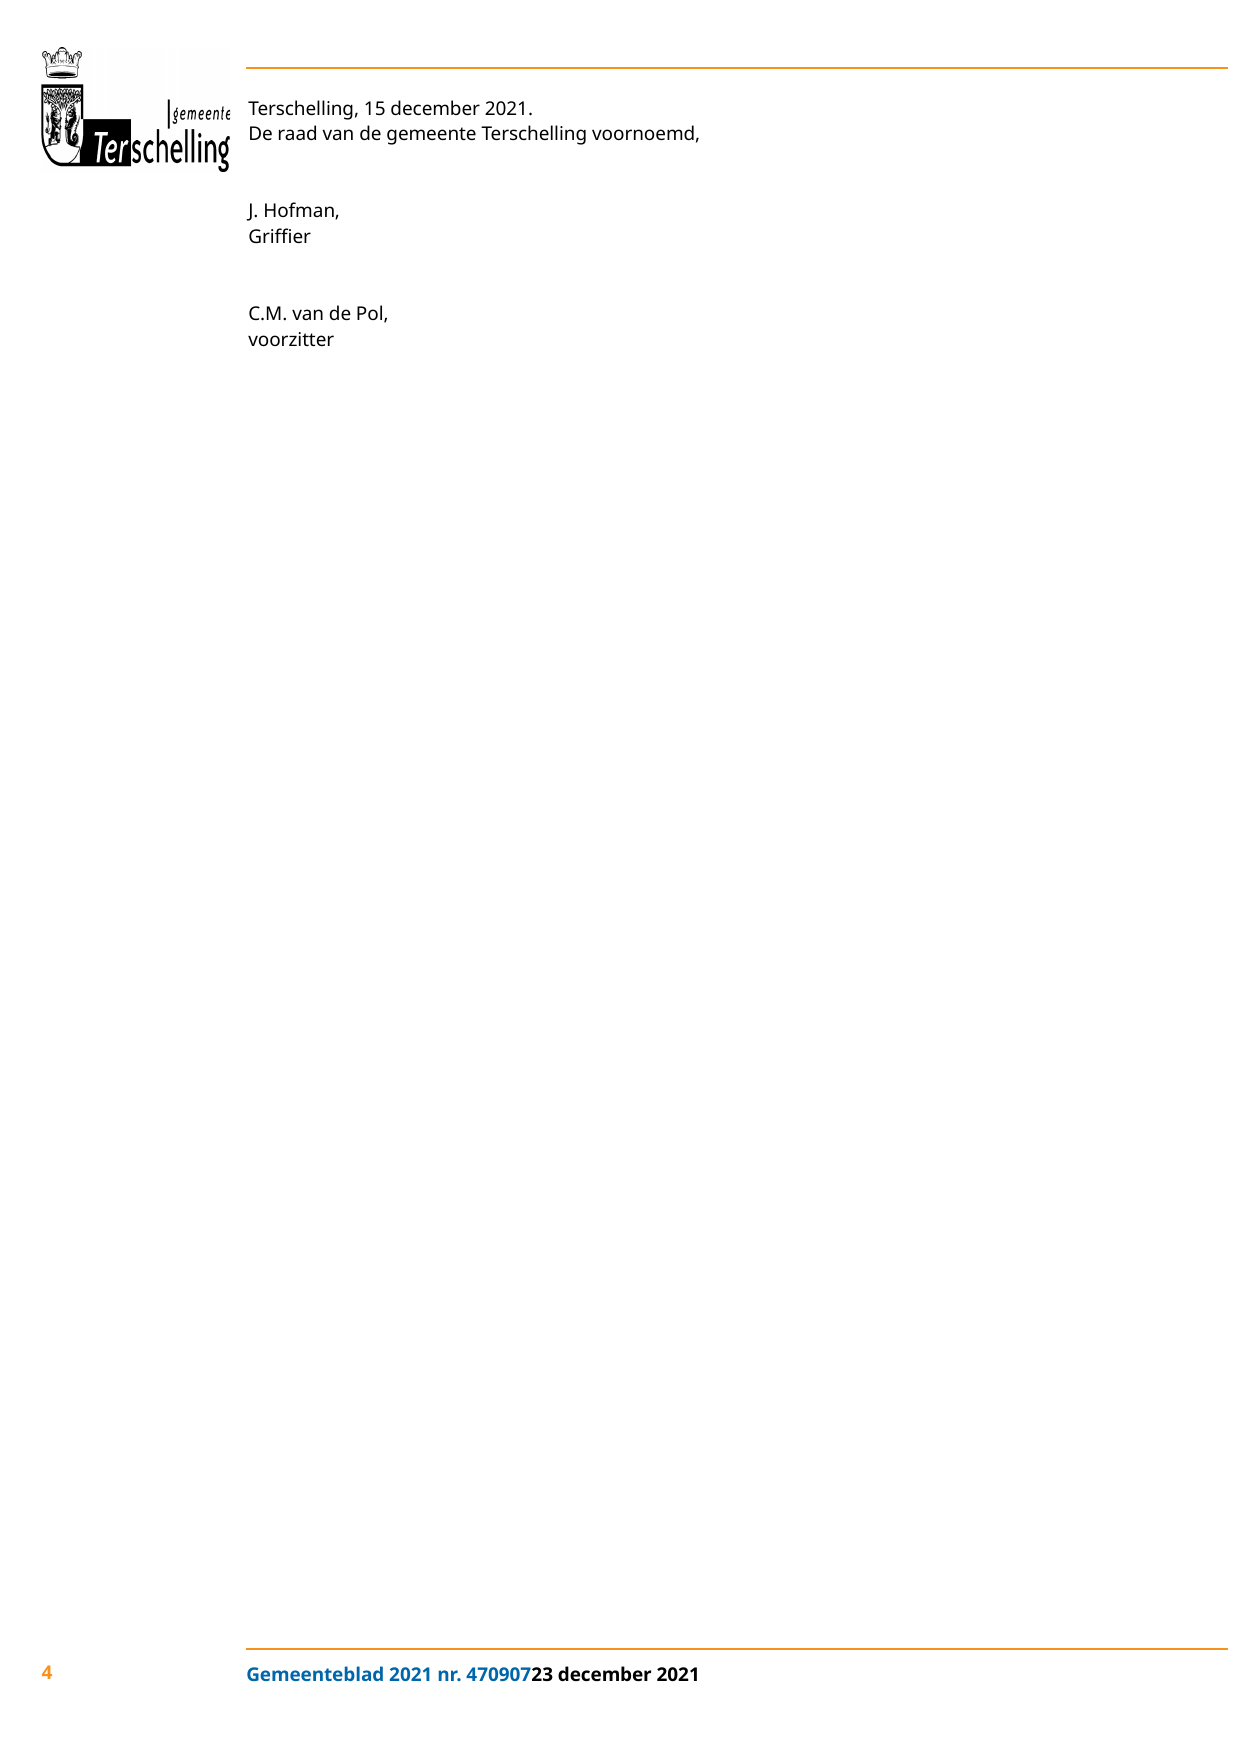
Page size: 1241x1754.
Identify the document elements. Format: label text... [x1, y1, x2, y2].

text Terschelling, 15 december 2021. [248, 95, 1152, 121]
picture [41, 47, 231, 172]
text De raad van de gemeente Terschelling voornoemd, [248, 121, 1152, 146]
text C.M. van de Pol, [248, 301, 1152, 326]
text Griffier [248, 223, 1152, 249]
text J. Hofman, [248, 198, 1152, 223]
text voorzitter [248, 326, 1152, 352]
